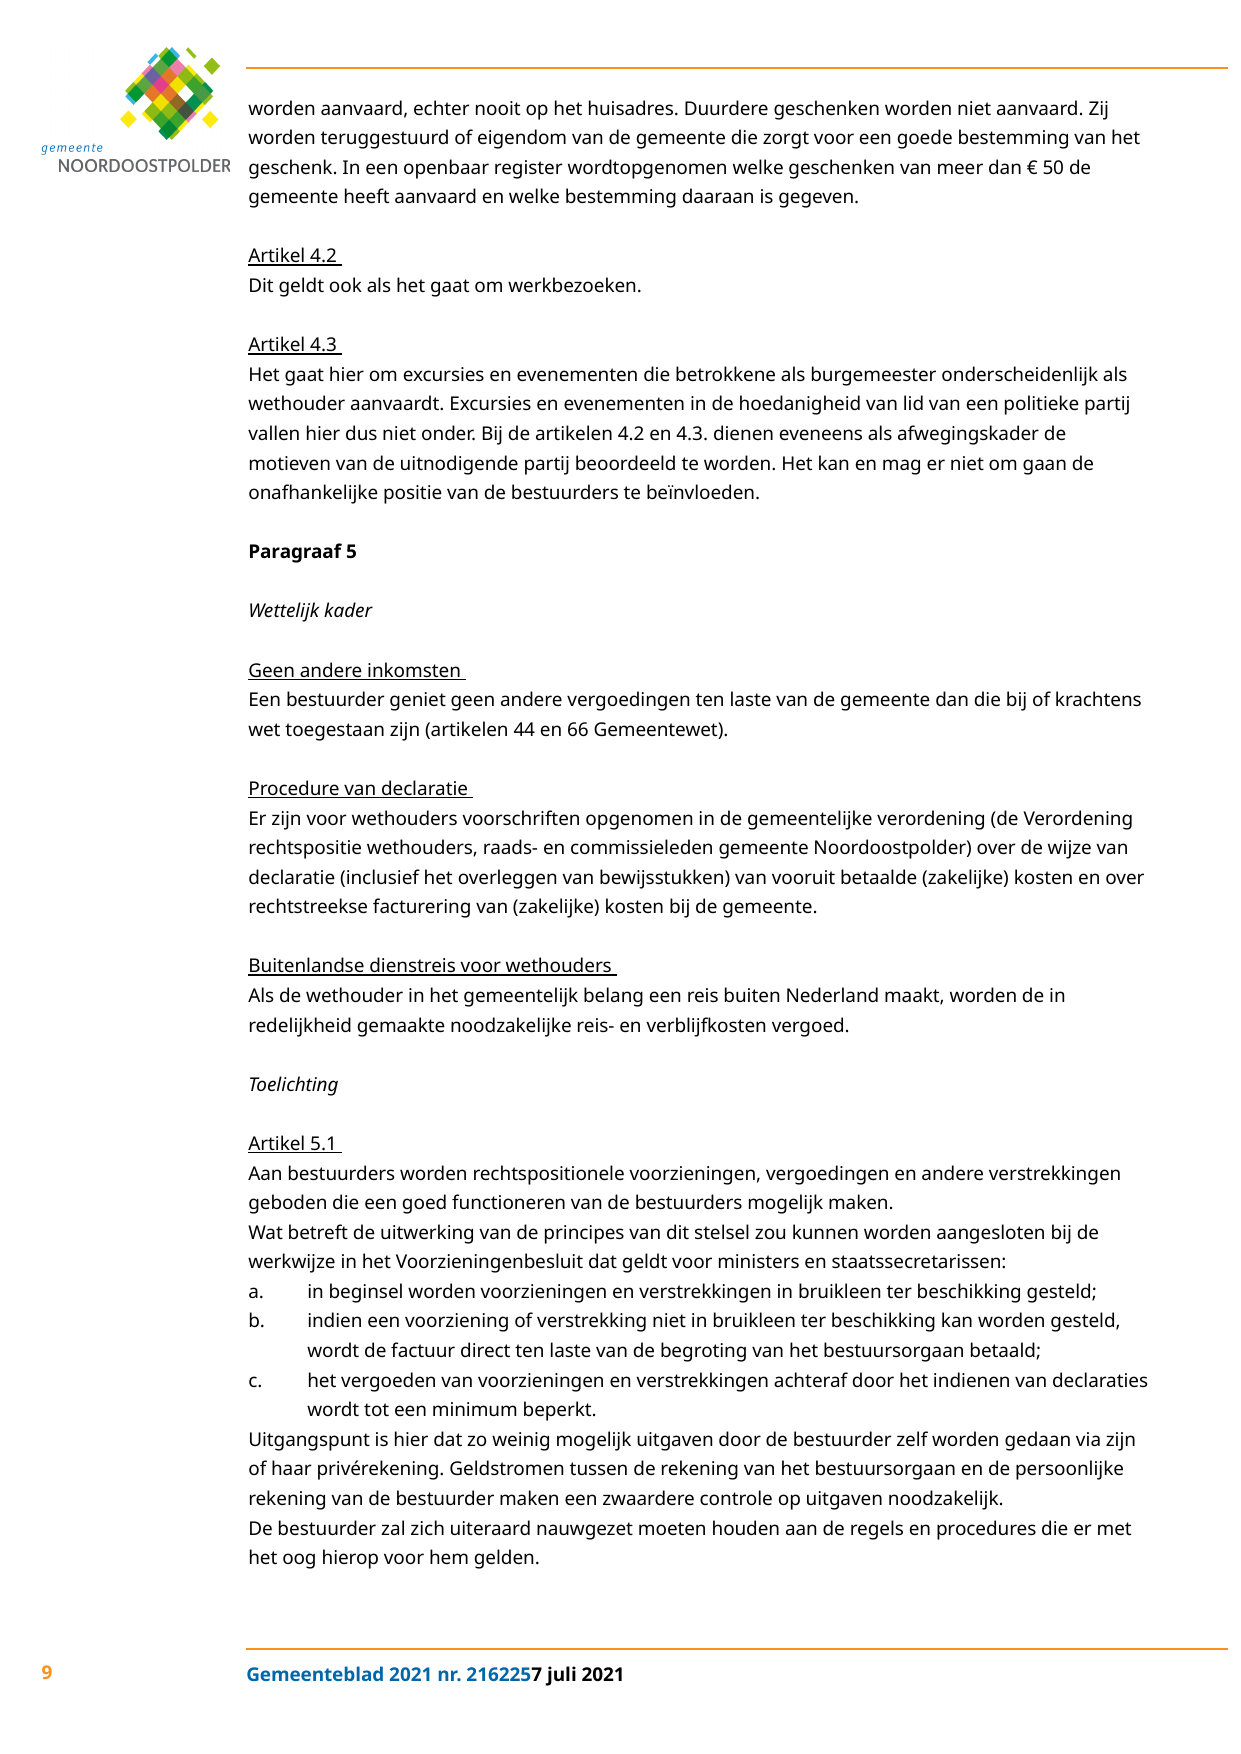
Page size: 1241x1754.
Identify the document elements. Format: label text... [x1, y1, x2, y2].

text worden aanvaard, echter nooit op het huisadres. Duurdere geschenken worden niet aanvaard. Zij worden teruggestuurd of eigendom van de gemeente die zorgt voor een goede bestemming van het geschenk. In een openbaar register wordtopgenomen welke geschenken van meer dan € 50 de gemeente heeft aanvaard en welke bestemming daaraan is gegeven. [248, 95, 1152, 209]
list indien een voorziening of verstrekking niet in bruikleen ter beschikking kan worden gesteld, wordt de factuur direct ten laste van de begroting van het bestuursorgaan betaald; [248, 1308, 1152, 1363]
text Het gaat hier om excursies en evenementen die betrokkene als burgemeester onderscheidenlijk als wethouder aanvaardt. Excursies en evenementen in de hoedanigheid van lid van een politieke partij vallen hier dus niet onder. Bij de artikelen 4.2 en 4.3. dienen eveneens als afwegingskader de motieven van de uitnodigende partij beoordeeld te worden. Het kan en mag er niet om gaan de onafhankelijke positie van de bestuurders te beïnvloeden. [248, 361, 1152, 505]
picture [41, 47, 231, 172]
list het vergoeden van voorzieningen en verstrekkingen achteraf door het indienen van declaraties wordt tot een minimum beperkt. [248, 1367, 1152, 1422]
text Een bestuurder geniet geen andere vergoedingen ten laste van de gemeente dan die bij of krachtens wet toegestaan zijn (artikelen 44 en 66 Gemeentewet). [248, 686, 1152, 742]
text Dit geldt ook als het gaat om werkbezoeken. [248, 272, 1152, 298]
text Wat betreft de uitwerking van de principes van dit stelsel zou kunnen worden aangesloten bij de werkwijze in het Voorzieningenbesluit dat geldt voor ministers en staatssecretarissen: [248, 1219, 1152, 1274]
text Wettelijk kader [248, 598, 1152, 623]
text Artikel 5.1 [248, 1130, 1152, 1156]
text Geen andere inkomsten [248, 657, 1152, 683]
text De bestuurder zal zich uiteraard nauwgezet moeten houden aan de regels en procedures die er met het oog hierop voor hem gelden. [248, 1515, 1152, 1570]
text Als de wethouder in het gemeentelijk belang een reis buiten Nederland maakt, worden de in redelijkheid gemaakte noodzakelijke reis- en verblijfkosten vergoed. [248, 982, 1152, 1038]
text Artikel 4.3 [248, 331, 1152, 357]
text Procedure van declaratie [248, 775, 1152, 801]
text Aan bestuurders worden rechtspositionele voorzieningen, vergoedingen en andere verstrekkingen geboden die een goed functioneren van de bestuurders mogelijk maken. [248, 1160, 1152, 1215]
text Paragraaf 5 [248, 538, 1152, 564]
text Er zijn voor wethouders voorschriften opgenomen in de gemeentelijke verordening (de Verordening rechtspositie wethouders, raads- en commissieleden gemeente Noordoostpolder) over de wijze van declaratie (inclusief het overleggen van bewijsstukken) van vooruit betaalde (zakelijke) kosten en over rechtstreekse facturering van (zakelijke) kosten bij de gemeente. [248, 805, 1152, 919]
text Toelichting [248, 1071, 1152, 1097]
list in beginsel worden voorzieningen en verstrekkingen in bruikleen ter beschikking gesteld; [248, 1278, 1152, 1304]
text Buitenlandse dienstreis voor wethouders [248, 953, 1152, 978]
text Uitgangspunt is hier dat zo weinig mogelijk uitgaven door de bestuurder zelf worden gedaan via zijn of haar privérekening. Geldstromen tussen de rekening van het bestuursorgaan en de persoonlijke rekening van de bestuurder maken een zwaardere controle op uitgaven noodzakelijk. [248, 1426, 1152, 1511]
text Artikel 4.2 [248, 243, 1152, 268]
